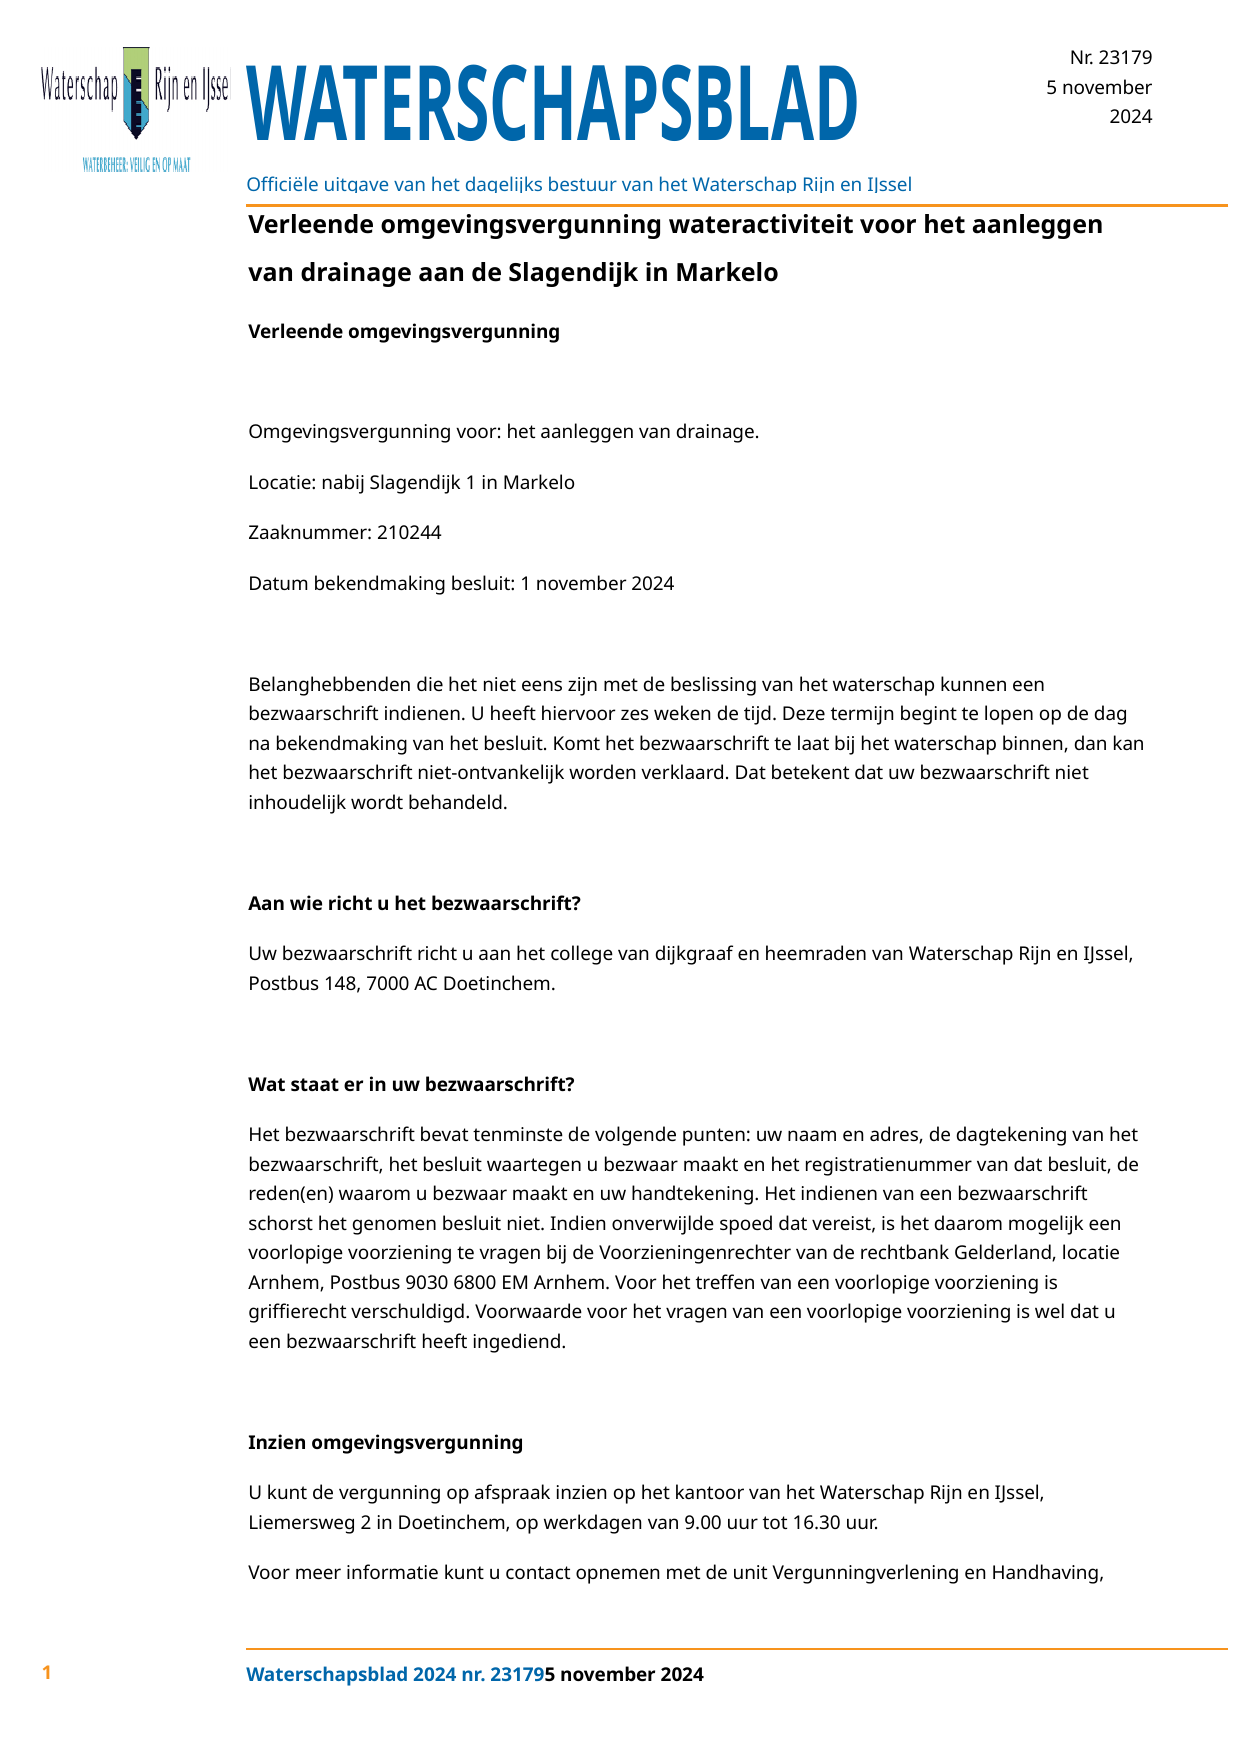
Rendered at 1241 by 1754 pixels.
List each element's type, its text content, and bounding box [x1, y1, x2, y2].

text Datum bekendmaking besluit: 1 november 2024 [248, 570, 1152, 596]
text Wat staat er in uw bezwaarschrift? [248, 1071, 1152, 1097]
text Belanghebbenden die het niet eens zijn met de beslissing van het waterschap kunnen een bezwaarschrift indienen. U heeft hiervoor zes weken de tijd. Deze termijn begint te lopen op de dag na bekendmaking van het besluit. Komt het bezwaarschrift te laat bij het waterschap binnen, dan kan het bezwaarschrift niet-ontvankelijk worden verklaard. Dat betekent dat uw bezwaarschrift niet inhoudelijk wordt behandeld. [248, 671, 1152, 815]
text Verleende omgevingsvergunning wateractiviteit voor het aanleggen van drainage aan de Slagendijk in Markelo [248, 207, 1152, 288]
text Het bezwaarschrift bevat tenminste de volgende punten: uw naam en adres, de dagtekening van het bezwaarschrift, het besluit waartegen u bezwaar maakt en het registratienummer van dat besluit, de reden(en) waarom u bezwaar maakt en uw handtekening. Het indienen van een bezwaarschrift schorst het genomen besluit niet. Indien onverwijlde spoed dat vereist, is het daarom mogelijk een voorlopige voorziening te vragen bij de Voorzieningenrechter van de rechtbank Gelderland, locatie Arnhem, Postbus 9030 6800 EM Arnhem. Voor het treffen van een voorlopige voorziening is griffierecht verschuldigd. Voorwaarde voor het vragen van een voorlopige voorziening is wel dat u een bezwaarschrift heeft ingediend. [248, 1121, 1152, 1354]
text Inzien omgevingsvergunning [248, 1429, 1152, 1455]
text U kunt de vergunning op afspraak inzien op het kantoor van het Waterschap Rijn en IJssel, Liemersweg 2 in Doetinchem, op werkdagen van 9.00 uur tot 16.30 uur. [248, 1479, 1152, 1535]
text Zaaknummer: 210244 [248, 519, 1152, 545]
text Aan wie richt u het bezwaarschrift? [248, 890, 1152, 916]
picture [41, 47, 231, 172]
text Locatie: nabij Slagendijk 1 in Markelo [248, 469, 1152, 495]
text Omgevingsvergunning voor: het aanleggen van drainage. [248, 419, 1152, 444]
text Verleende omgevingsvergunning [248, 318, 1152, 344]
text Uw bezwaarschrift richt u aan het college van dijkgraaf en heemraden van Waterschap Rijn en IJssel, Postbus 148, 7000 AC Doetinchem. [248, 940, 1152, 996]
text Voor meer informatie kunt u contact opnemen met de unit Vergunningverlening en Handhaving, [248, 1559, 1152, 1585]
